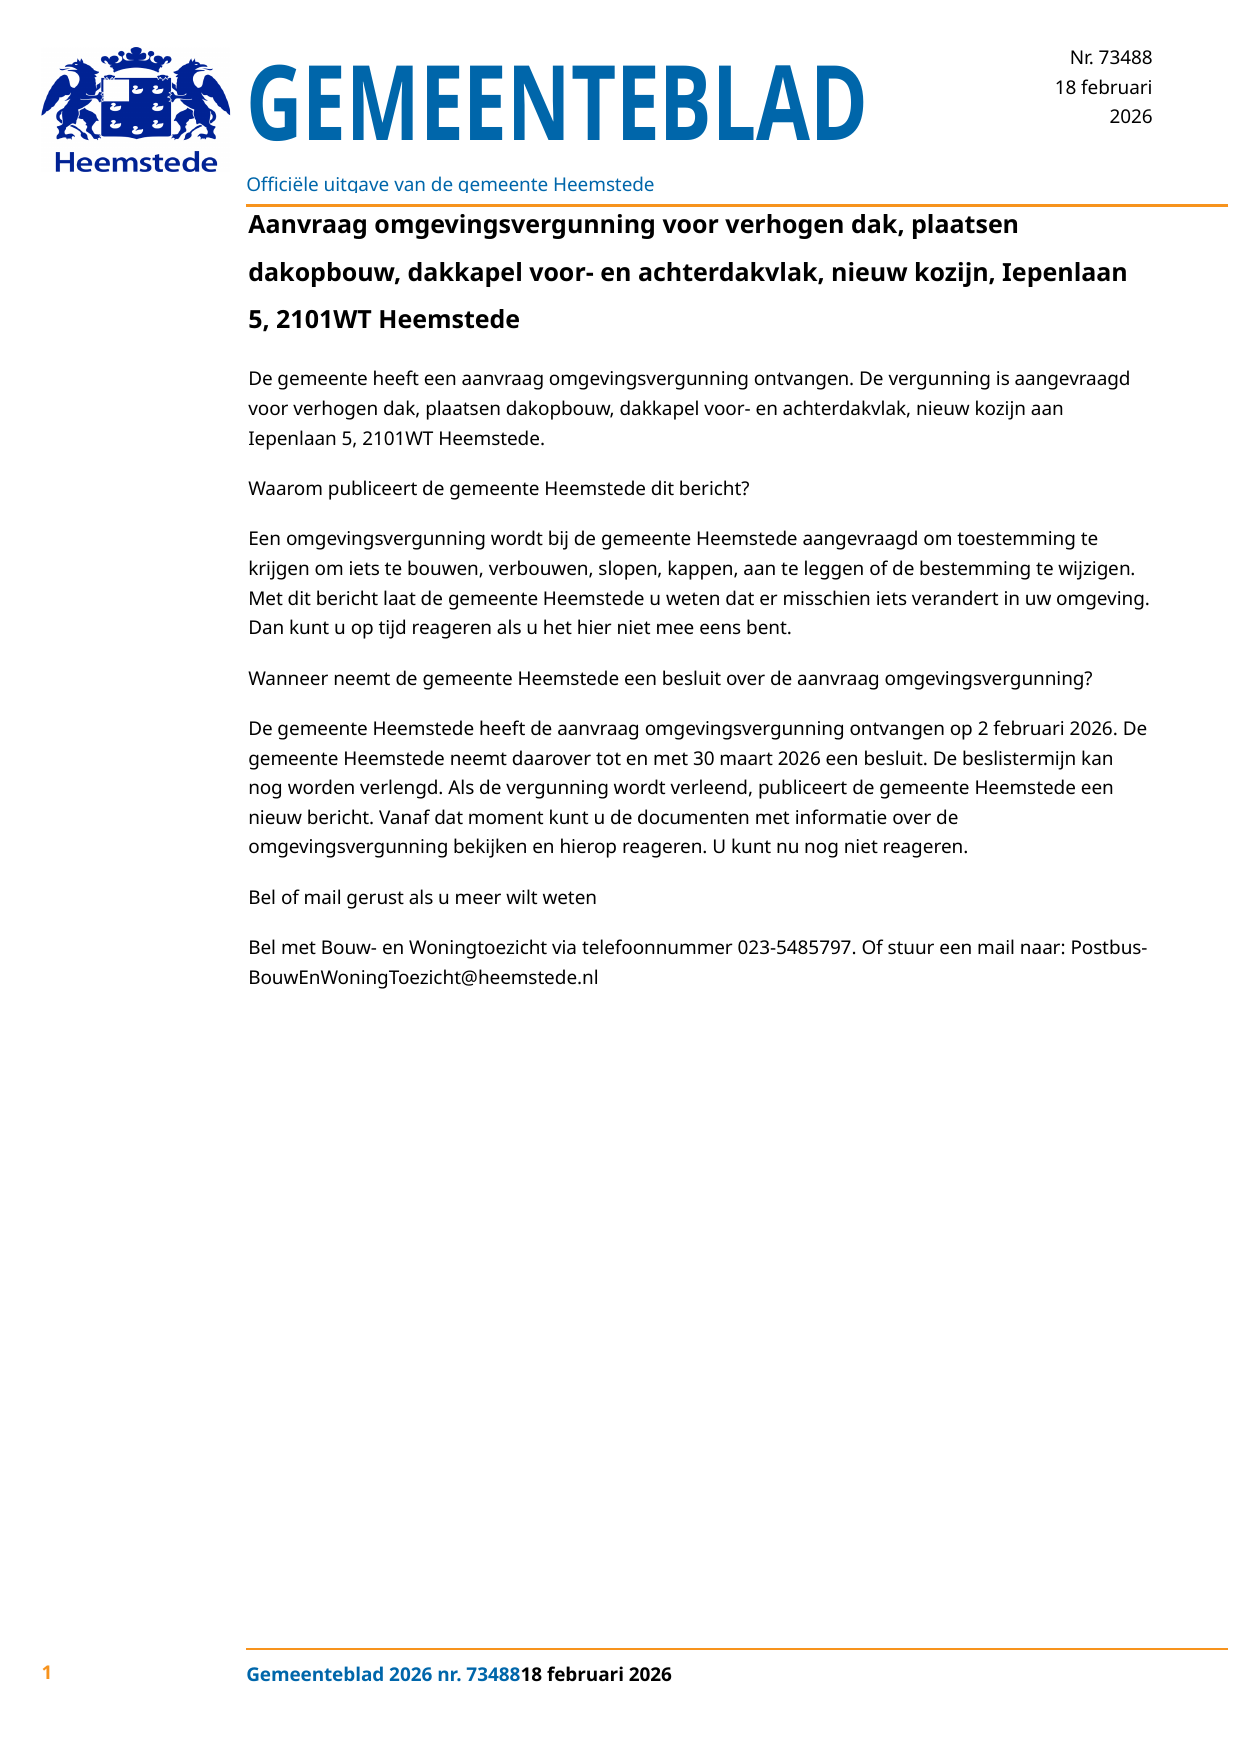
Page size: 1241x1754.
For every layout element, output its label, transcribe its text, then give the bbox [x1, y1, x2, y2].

text Bel of mail gerust als u meer wilt weten [248, 884, 1152, 909]
text Bel met Bouw- en Woningtoezicht via telefoonnummer 023-5485797. Of stuur een mail naar: Postbus-BouwEnWoningToezicht@heemstede.nl [248, 934, 1152, 989]
text Waarom publiceert de gemeente Heemstede dit bericht? [248, 475, 1152, 501]
text Wanneer neemt de gemeente Heemstede een besluit over de aanvraag omgevingsvergunning? [248, 665, 1152, 690]
text De gemeente Heemstede heeft de aanvraag omgevingsvergunning ontvangen op 2 februari 2026. De gemeente Heemstede neemt daarover tot en met 30 maart 2026 een besluit. De beslistermijn kan nog worden verlengd. Als de vergunning wordt verleend, publiceert de gemeente Heemstede een nieuw bericht. Vanaf dat moment kunt u de documenten met informatie over de omgevingsvergunning bekijken en hierop reageren. U kunt nu nog niet reageren. [248, 715, 1152, 859]
text Een omgevingsvergunning wordt bij de gemeente Heemstede aangevraagd om toestemming te krijgen om iets te bouwen, verbouwen, slopen, kappen, aan te leggen of de bestemming te wijzigen. Met dit bericht laat de gemeente Heemstede u weten dat er misschien iets verandert in uw omgeving. Dan kunt u op tijd reageren als u het hier niet mee eens bent. [248, 526, 1152, 640]
text Aanvraag omgevingsvergunning voor verhogen dak, plaatsen dakopbouw, dakkapel voor- en achterdakvlak, nieuw kozijn, Iepenlaan 5, 2101WT Heemstede [248, 207, 1152, 336]
picture [41, 47, 231, 172]
text De gemeente heeft een aanvraag omgevingsvergunning ontvangen. De vergunning is aangevraagd voor verhogen dak, plaatsen dakopbouw, dakkapel voor- en achterdakvlak, nieuw kozijn aan Iepenlaan 5, 2101WT Heemstede. [248, 366, 1152, 450]
